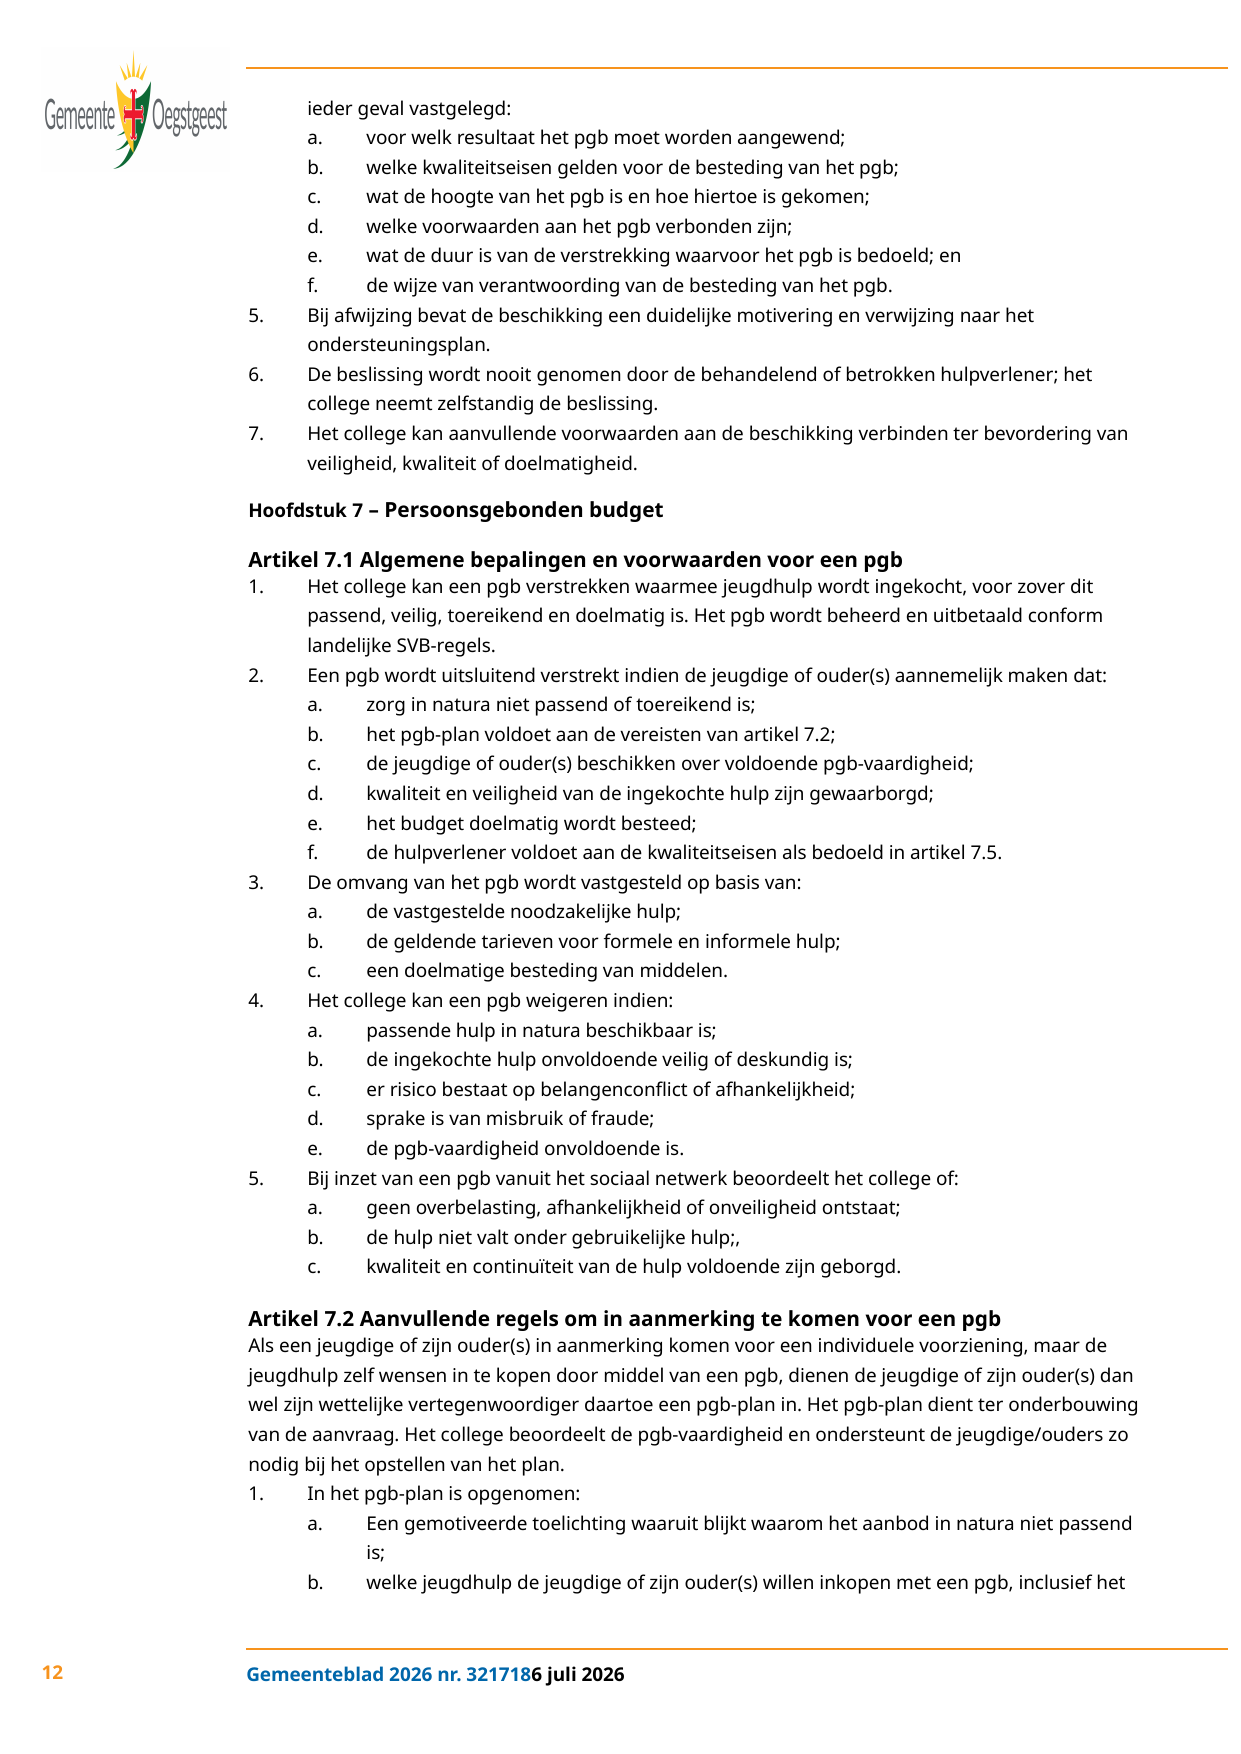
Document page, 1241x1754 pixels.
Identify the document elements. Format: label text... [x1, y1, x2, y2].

text Artikel 7.2 Aanvullende regels om in aanmerking te komen voor een pgb [248, 1304, 1152, 1332]
list de geldende tarieven voor formele en informele hulp; [307, 928, 1152, 954]
text Artikel 7.1 Algemene bepalingen en voorwaarden voor een pgb [248, 545, 1152, 573]
list zorg in natura niet passend of toereikend is; [307, 691, 1152, 717]
text Als een jeugdige of zijn ouder(s) in aanmerking komen voor een individuele voorziening, maar de jeugdhulp zelf wensen in te kopen door middel van een pgb, dienen de jeugdige of zijn ouder(s) dan wel zijn wettelijke vertegenwoordiger daartoe een pgb-plan in. Het pgb-plan dient ter onderbouwing van de aanvraag. Het college beoordeelt de pgb-vaardigheid en ondersteunt de jeugdige/ouders zo nodig bij het opstellen van het plan. [248, 1332, 1152, 1476]
list geen overbelasting, afhankelijkheid of onveiligheid ontstaat; [307, 1194, 1152, 1220]
list de vastgestelde noodzakelijke hulp; [307, 898, 1152, 924]
text Hoofdstuk 7 – Persoonsgebonden budget [248, 495, 1152, 524]
list passende hulp in natura beschikbaar is; [307, 1017, 1152, 1043]
list de wijze van verantwoording van de besteding van het pgb. [307, 272, 1152, 298]
list het pgb-plan voldoet aan de vereisten van artikel 7.2; [307, 721, 1152, 747]
list sprake is van misbruik of fraude; [307, 1106, 1152, 1131]
list De omvang van het pgb wordt vastgesteld op basis van: [248, 869, 1152, 895]
list Het college kan een pgb verstrekken waarmee jeugdhulp wordt ingekocht, voor zover dit passend, veilig, toereikend en doelmatig is. Het pgb wordt beheerd en uitbetaald conform landelijke SVB-regels. [248, 573, 1152, 658]
list de jeugdige of ouder(s) beschikken over voldoende pgb-vaardigheid; [307, 751, 1152, 776]
list kwaliteit en continuïteit van de hulp voldoende zijn geborgd. [307, 1253, 1152, 1279]
list wat de duur is van de verstrekking waarvoor het pgb is bedoeld; en [307, 243, 1152, 268]
list voor welk resultaat het pgb moet worden aangewend; [307, 124, 1152, 150]
list de hulp niet valt onder gebruikelijke hulp;, [307, 1224, 1152, 1250]
list kwaliteit en veiligheid van de ingekochte hulp zijn gewaarborgd; [307, 780, 1152, 806]
list Bij afwijzing bevat de beschikking een duidelijke motivering en verwijzing naar het ondersteuningsplan. [248, 302, 1152, 357]
list ieder geval vastgelegd: [248, 95, 1152, 121]
list welke voorwaarden aan het pgb verbonden zijn; [307, 213, 1152, 239]
list een doelmatige besteding van middelen. [307, 958, 1152, 983]
list Het college kan aanvullende voorwaarden aan de beschikking verbinden ter bevordering van veiligheid, kwaliteit of doelmatigheid. [248, 420, 1152, 476]
list er risico bestaat op belangenconﬂict of afhankelijkheid; [307, 1076, 1152, 1102]
list het budget doelmatig wordt besteed; [307, 810, 1152, 836]
list welke kwaliteitseisen gelden voor de besteding van het pgb; [307, 154, 1152, 180]
list wat de hoogte van het pgb is en hoe hiertoe is gekomen; [307, 183, 1152, 209]
list De beslissing wordt nooit genomen door de behandelend of betrokken hulpverlener; het college neemt zelfstandig de beslissing. [248, 361, 1152, 416]
list de hulpverlener voldoet aan de kwaliteitseisen als bedoeld in artikel 7.5. [307, 839, 1152, 865]
list Bij inzet van een pgb vanuit het sociaal netwerk beoordeelt het college of: [248, 1165, 1152, 1191]
list de pgb-vaardigheid onvoldoende is. [307, 1135, 1152, 1161]
list Een gemotiveerde toelichting waaruit blijkt waarom het aanbod in natura niet passend is; [307, 1510, 1152, 1565]
list Een pgb wordt uitsluitend verstrekt indien de jeugdige of ouder(s) aannemelijk maken dat: [248, 662, 1152, 688]
list Het college kan een pgb weigeren indien: [248, 987, 1152, 1013]
list de ingekochte hulp onvoldoende veilig of deskundig is; [307, 1046, 1152, 1072]
list In het pgb-plan is opgenomen: [248, 1480, 1152, 1506]
picture [41, 47, 231, 172]
list welke jeugdhulp de jeugdige of zijn ouder(s) willen inkopen met een pgb, inclusief het [307, 1569, 1152, 1595]
